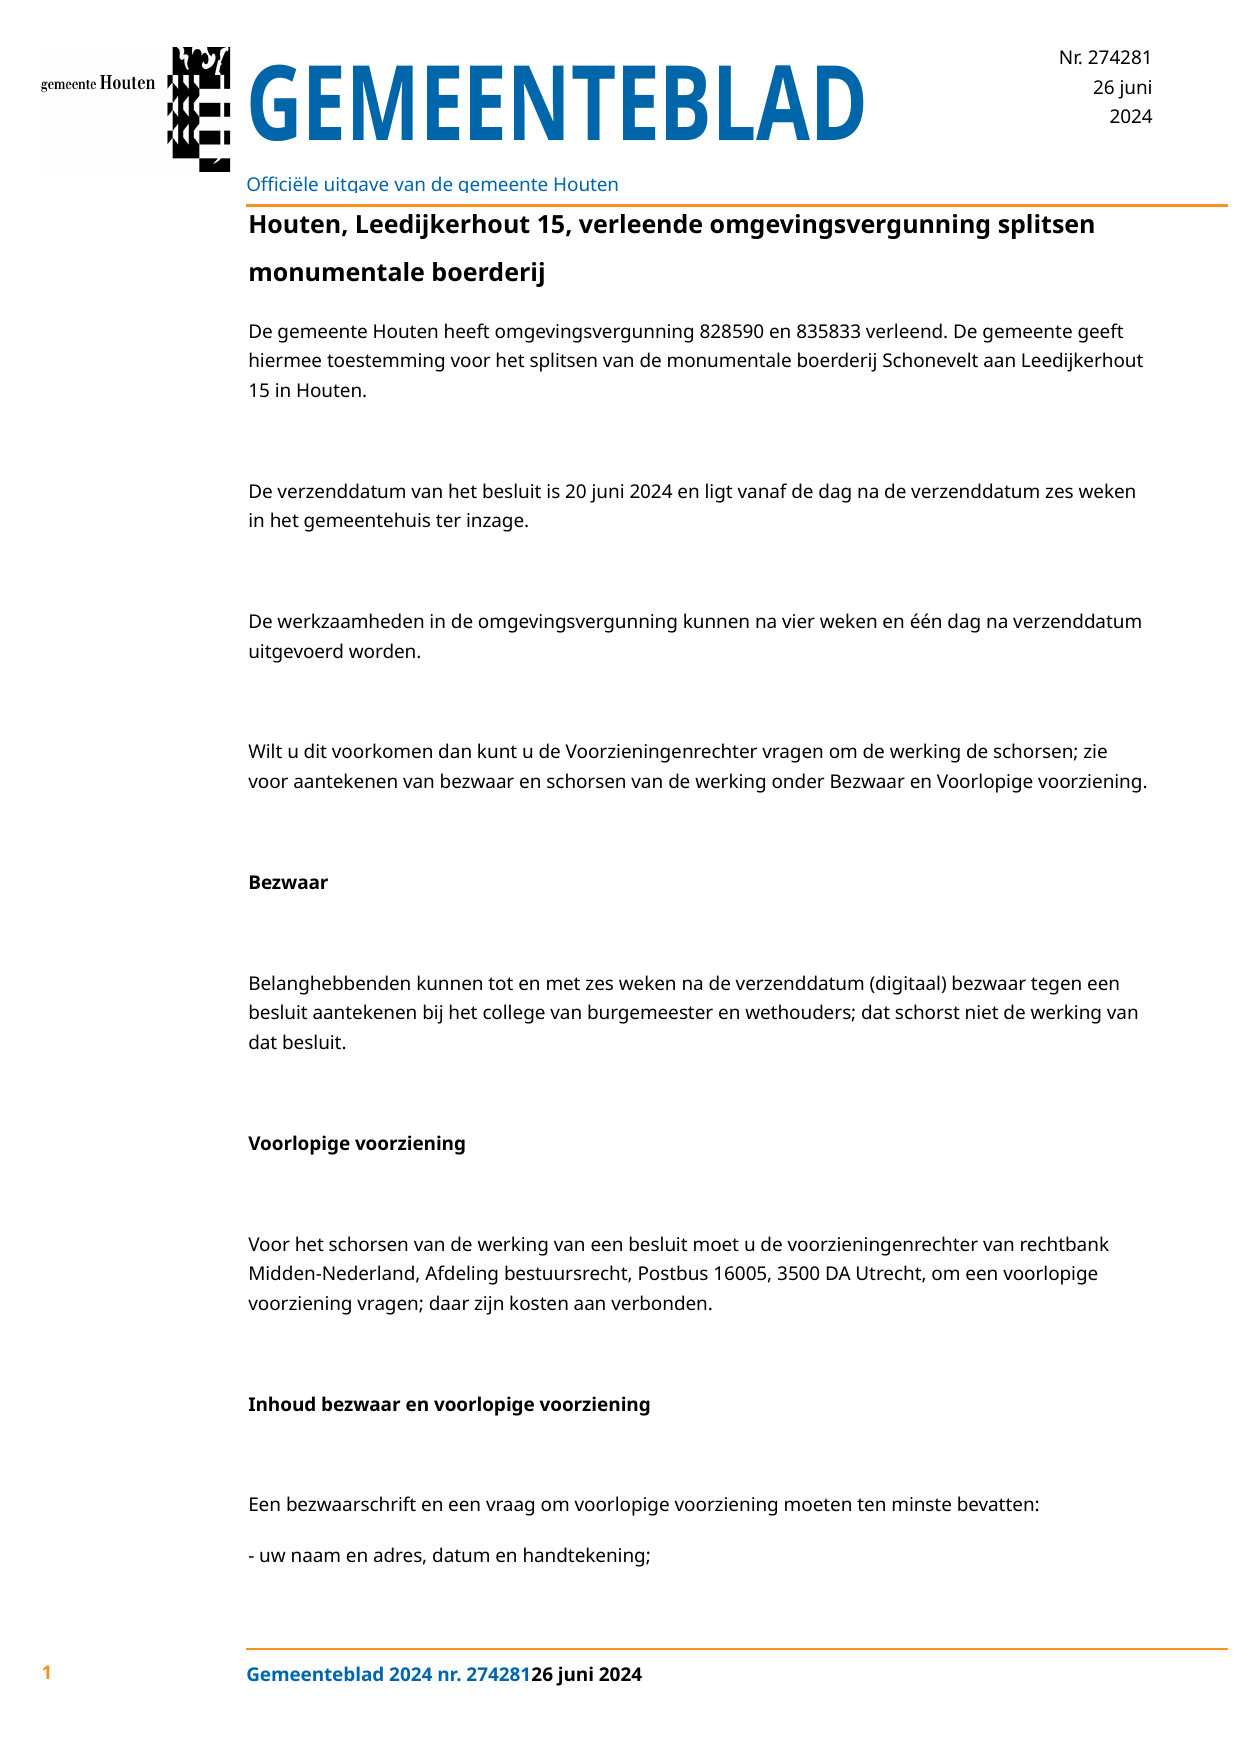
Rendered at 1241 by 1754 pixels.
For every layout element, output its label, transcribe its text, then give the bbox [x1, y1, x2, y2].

text Een bezwaarschrift en een vraag om voorlopige voorziening moeten ten minste bevatten: [248, 1492, 1152, 1517]
text - uw naam en adres, datum en handtekening; [248, 1542, 1152, 1568]
text Wilt u dit voorkomen dan kunt u de Voorzieningenrechter vragen om de werking de schorsen; zie voor aantekenen van bezwaar en schorsen van de werking onder Bezwaar en Voorlopige voorziening. [248, 739, 1152, 794]
text Bezwaar [248, 869, 1152, 895]
text De werkzaamheden in de omgevingsvergunning kunnen na vier weken en één dag na verzenddatum uitgevoerd worden. [248, 608, 1152, 664]
picture [41, 47, 231, 172]
text Voorlopige voorziening [248, 1130, 1152, 1156]
text De verzenddatum van het besluit is 20 juni 2024 en ligt vanaf de dag na de verzenddatum zes weken in het gemeentehuis ter inzage. [248, 478, 1152, 533]
text De gemeente Houten heeft omgevingsvergunning 828590 en 835833 verleend. De gemeente geeft hiermee toestemming voor het splitsen van de monumentale boerderij Schonevelt aan Leedijkerhout 15 in Houten. [248, 318, 1152, 403]
text Belanghebbenden kunnen tot en met zes weken na de verzenddatum (digitaal) bezwaar tegen een besluit aantekenen bij het college van burgemeester en wethouders; dat schorst niet de werking van dat besluit. [248, 970, 1152, 1055]
text Voor het schorsen van de werking van een besluit moet u de voorzieningenrechter van rechtbank Midden-Nederland, Afdeling bestuursrecht, Postbus 16005, 3500 DA Utrecht, om een voorlopige voorziening vragen; daar zijn kosten aan verbonden. [248, 1231, 1152, 1316]
text Inhoud bezwaar en voorlopige voorziening [248, 1391, 1152, 1417]
text Houten, Leedijkerhout 15, verleende omgevingsvergunning splitsen monumentale boerderij [248, 207, 1152, 288]
